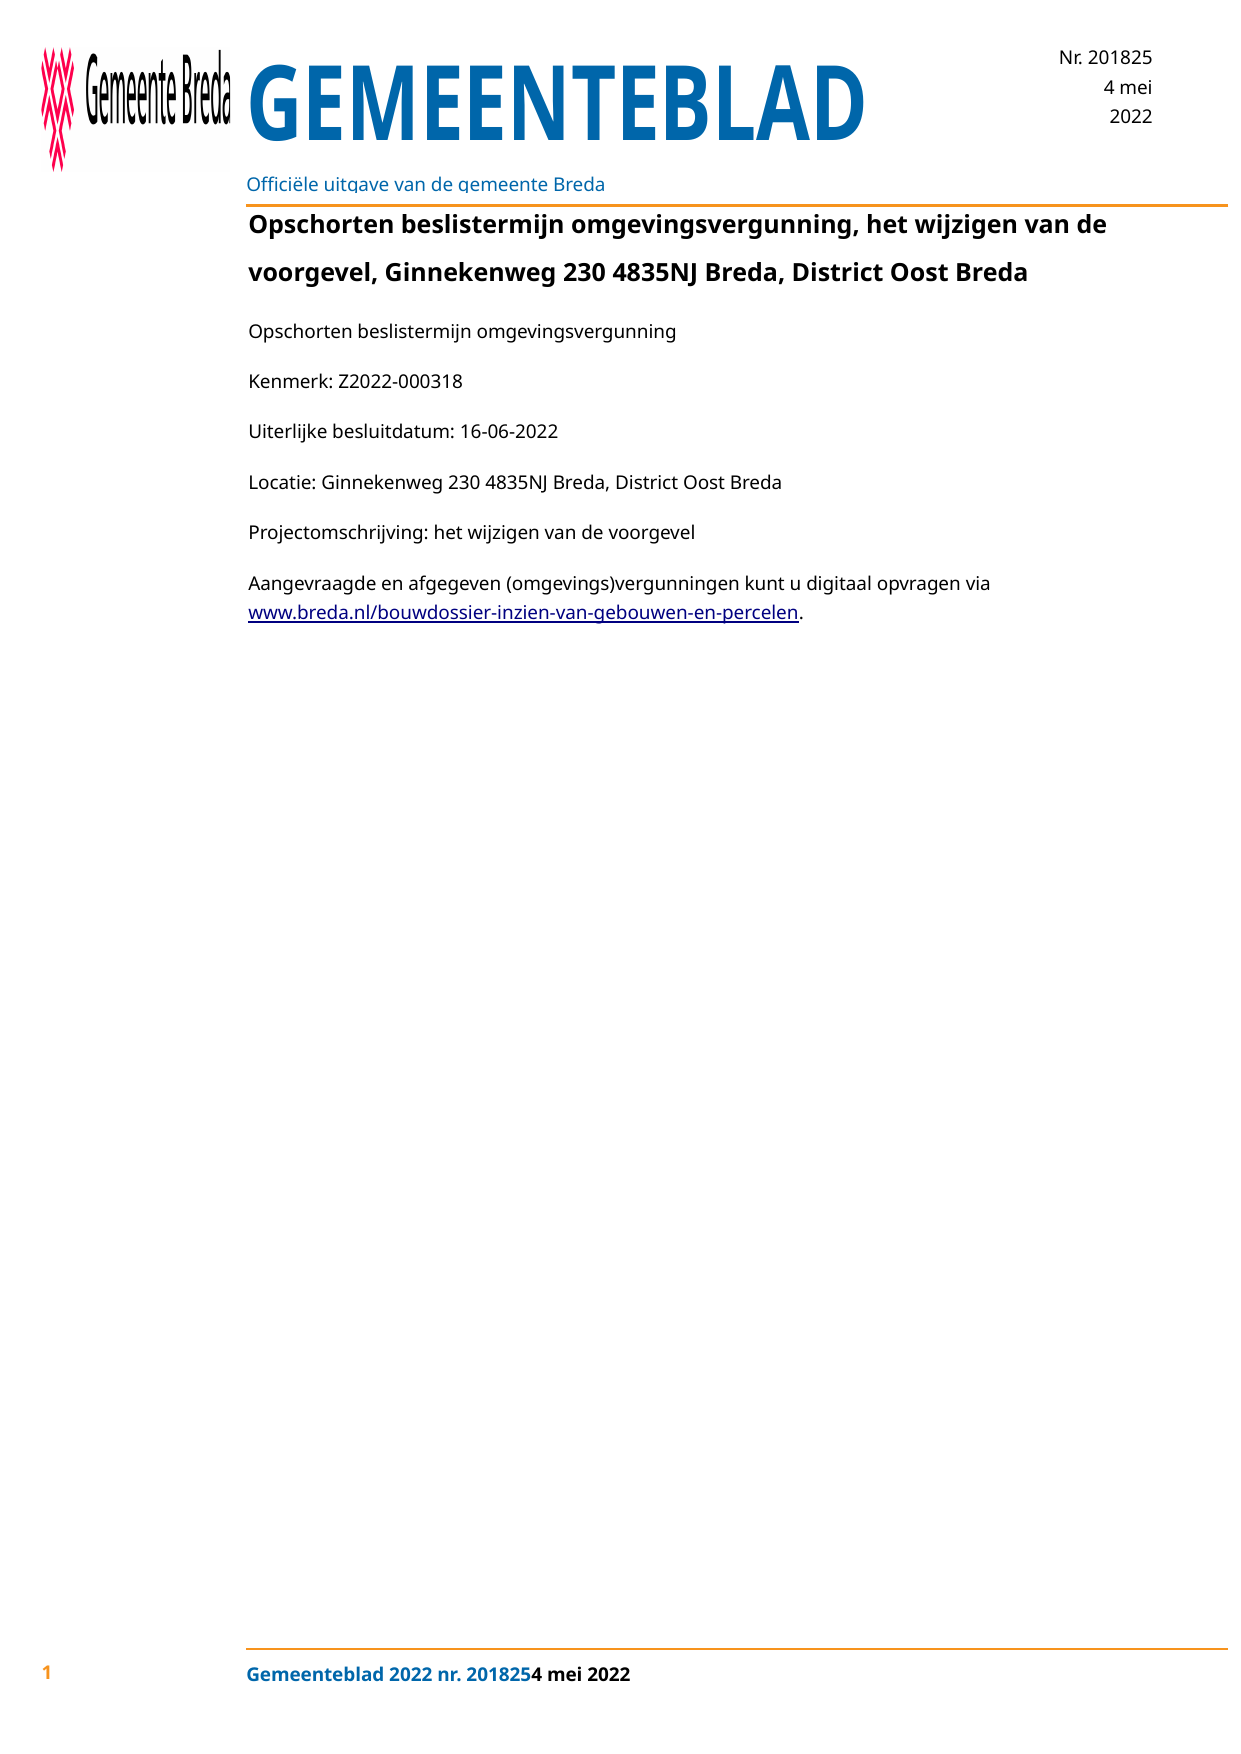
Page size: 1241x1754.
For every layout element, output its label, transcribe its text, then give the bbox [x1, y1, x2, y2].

text Opschorten beslistermijn omgevingsvergunning, het wijzigen van de voorgevel, Ginnekenweg 230 4835NJ Breda, District Oost Breda [248, 207, 1152, 288]
picture [41, 47, 231, 172]
text Projectomschrijving: het wijzigen van de voorgevel [248, 519, 1152, 545]
text Opschorten beslistermijn omgevingsvergunning [248, 318, 1152, 344]
text Locatie: Ginnekenweg 230 4835NJ Breda, District Oost Breda [248, 469, 1152, 495]
text Uiterlijke besluitdatum: 16-06-2022 [248, 419, 1152, 444]
text Kenmerk: Z2022-000318 [248, 368, 1152, 394]
text Aangevraagde en afgegeven (omgevings)vergunningen kunt u digitaal opvragen via www.breda.nl/bouwdossier-inzien-van-gebouwen-en-percelen. [248, 570, 1152, 625]
